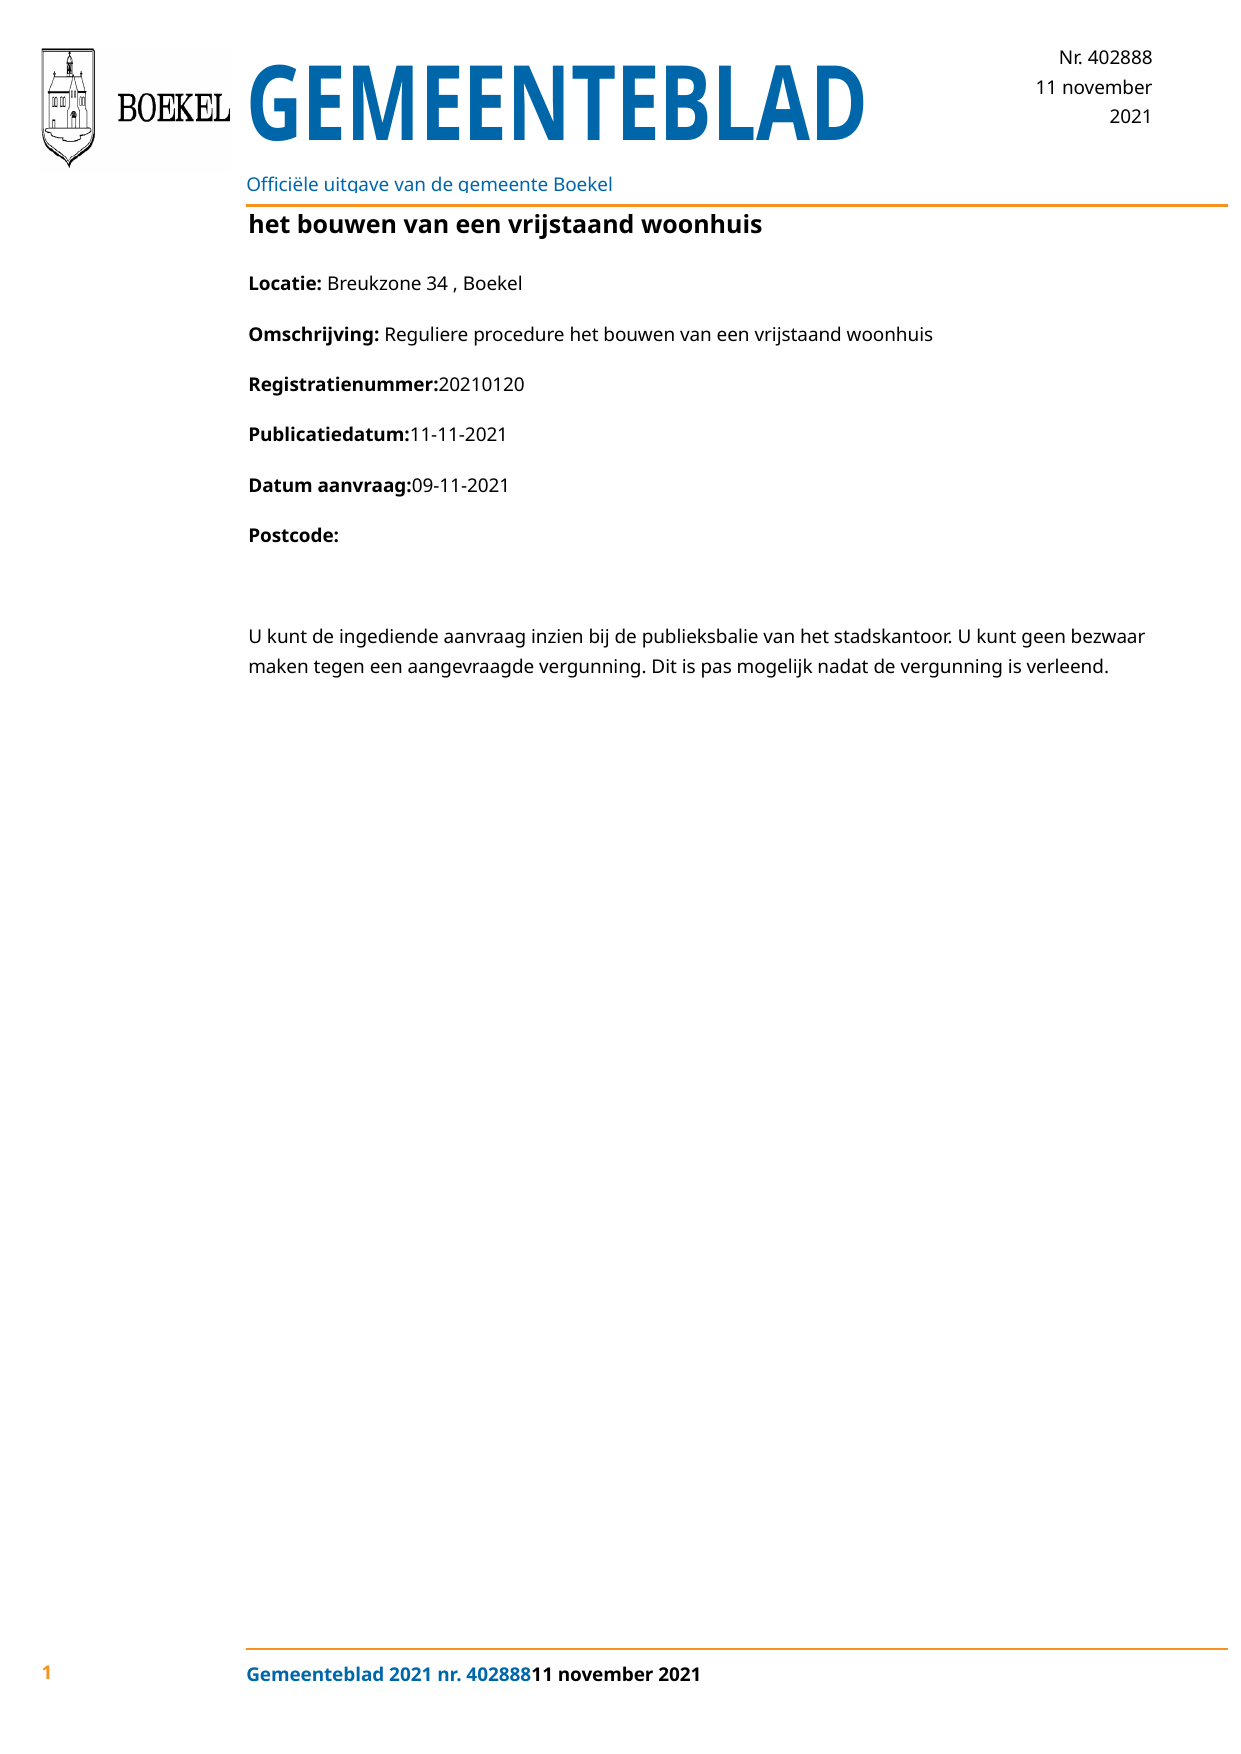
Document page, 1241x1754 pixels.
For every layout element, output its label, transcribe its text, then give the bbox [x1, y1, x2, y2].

picture [41, 47, 231, 172]
text U kunt de ingediende aanvraag inzien bij de publieksbalie van het stadskantoor. U kunt geen bezwaar maken tegen een aangevraagde vergunning. Dit is pas mogelijk nadat de vergunning is verleend. [248, 623, 1152, 678]
text Datum aanvraag:09-11-2021 [248, 472, 1152, 498]
text het bouwen van een vrijstaand woonhuis [248, 207, 1152, 241]
text Postcode: [248, 522, 1152, 548]
text Omschrijving: Reguliere procedure het bouwen van een vrijstaand woonhuis [248, 321, 1152, 346]
text Locatie: Breukzone 34 , Boekel [248, 270, 1152, 296]
text Publicatiedatum:11-11-2021 [248, 422, 1152, 447]
text Registratienummer:20210120 [248, 371, 1152, 397]
